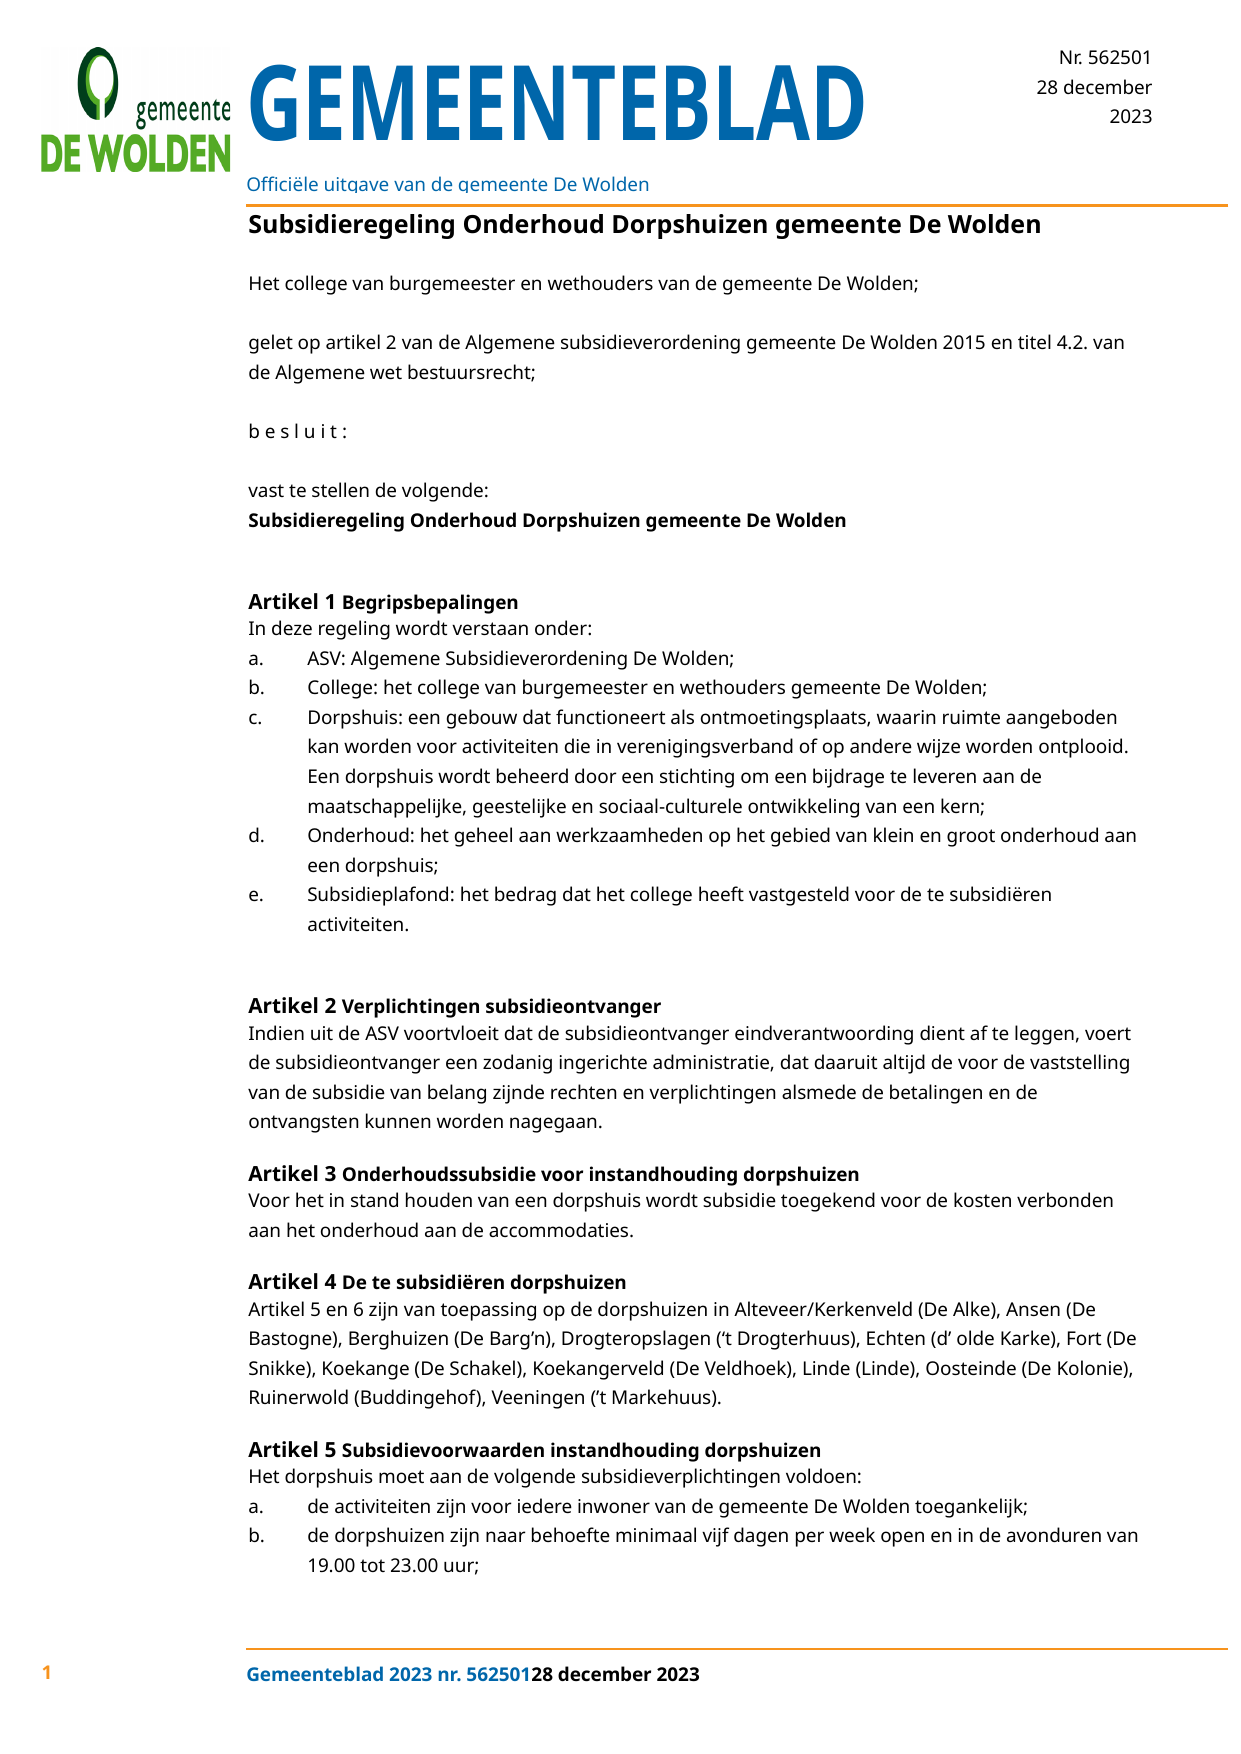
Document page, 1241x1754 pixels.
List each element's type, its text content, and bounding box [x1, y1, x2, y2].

text Subsidieregeling Onderhoud Dorpshuizen gemeente De Wolden [248, 207, 1152, 241]
text vast te stellen de volgende: [248, 477, 1152, 503]
list College: het college van burgemeester en wethouders gemeente De Wolden; [248, 674, 1152, 700]
text Het college van burgemeester en wethouders van de gemeente De Wolden; [248, 270, 1152, 296]
text Artikel 1 Begripsbepalingen [248, 587, 1152, 615]
list Dorpshuis: een gebouw dat functioneert als ontmoetingsplaats, waarin ruimte aangeboden kan worden voor activiteiten die in verenigingsverband of op andere wijze worden ontplooid. Een dorpshuis wordt beheerd door een stichting om een bijdrage te leveren aan de maatschappelijke, geestelijke en sociaal-culturele ontwikkeling van een kern; [248, 704, 1152, 819]
list de dorpshuizen zijn naar behoefte minimaal vijf dagen per week open en in de avonduren van 19.00 tot 23.00 uur; [248, 1522, 1152, 1578]
text In deze regeling wordt verstaan onder: [248, 615, 1152, 641]
list de activiteiten zijn voor iedere inwoner van de gemeente De Wolden toegankelijk; [248, 1493, 1152, 1519]
list ASV: Algemene Subsidieverordening De Wolden; [248, 645, 1152, 671]
text Artikel 2 Verplichtingen subsidieontvanger [248, 991, 1152, 1020]
text Subsidieregeling Onderhoud Dorpshuizen gemeente De Wolden [248, 507, 1152, 533]
text gelet op artikel 2 van de Algemene subsidieverordening gemeente De Wolden 2015 en titel 4.2. van de Algemene wet bestuursrecht; [248, 329, 1152, 385]
text Artikel 5 en 6 zijn van toepassing op de dorpshuizen in Alteveer/Kerkenveld (De Alke), Ansen (De Bastogne), Berghuizen (De Barg’n), Drogteropslagen (‘t Drogterhuus), Echten (d’ olde Karke), Fort (De Snikke), Koekange (De Schakel), Koekangerveld (De Veldhoek), Linde (Linde), Oosteinde (De Kolonie), Ruinerwold (Buddingehof), Veeningen (’t Markehuus). [248, 1296, 1152, 1410]
list Subsidieplafond: het bedrag dat het college heeft vastgesteld voor de te subsidiëren activiteiten. [248, 882, 1152, 937]
text Voor het in stand houden van een dorpshuis wordt subsidie toegekend voor de kosten verbonden aan het onderhoud aan de accommodaties. [248, 1187, 1152, 1243]
text Het dorpshuis moet aan de volgende subsidieverplichtingen voldoen: [248, 1463, 1152, 1489]
picture [41, 47, 231, 172]
text Artikel 5 Subsidievoorwaarden instandhouding dorpshuizen [248, 1435, 1152, 1463]
text Indien uit de ASV voortvloeit dat de subsidieontvanger eindverantwoording dient af te leggen, voert de subsidieontvanger een zodanig ingerichte administratie, dat daaruit altijd de voor de vaststelling van de subsidie van belang zijnde rechten en verplichtingen alsmede de betalingen en de ontvangsten kunnen worden nagegaan. [248, 1020, 1152, 1134]
list Onderhoud: het geheel aan werkzaamheden op het gebied van klein en groot onderhoud aan een dorpshuis; [248, 822, 1152, 878]
text b e s l u i t : [248, 418, 1152, 444]
text Artikel 4 De te subsidiëren dorpshuizen [248, 1267, 1152, 1296]
text Artikel 3 Onderhoudssubsidie voor instandhouding dorpshuizen [248, 1159, 1152, 1187]
